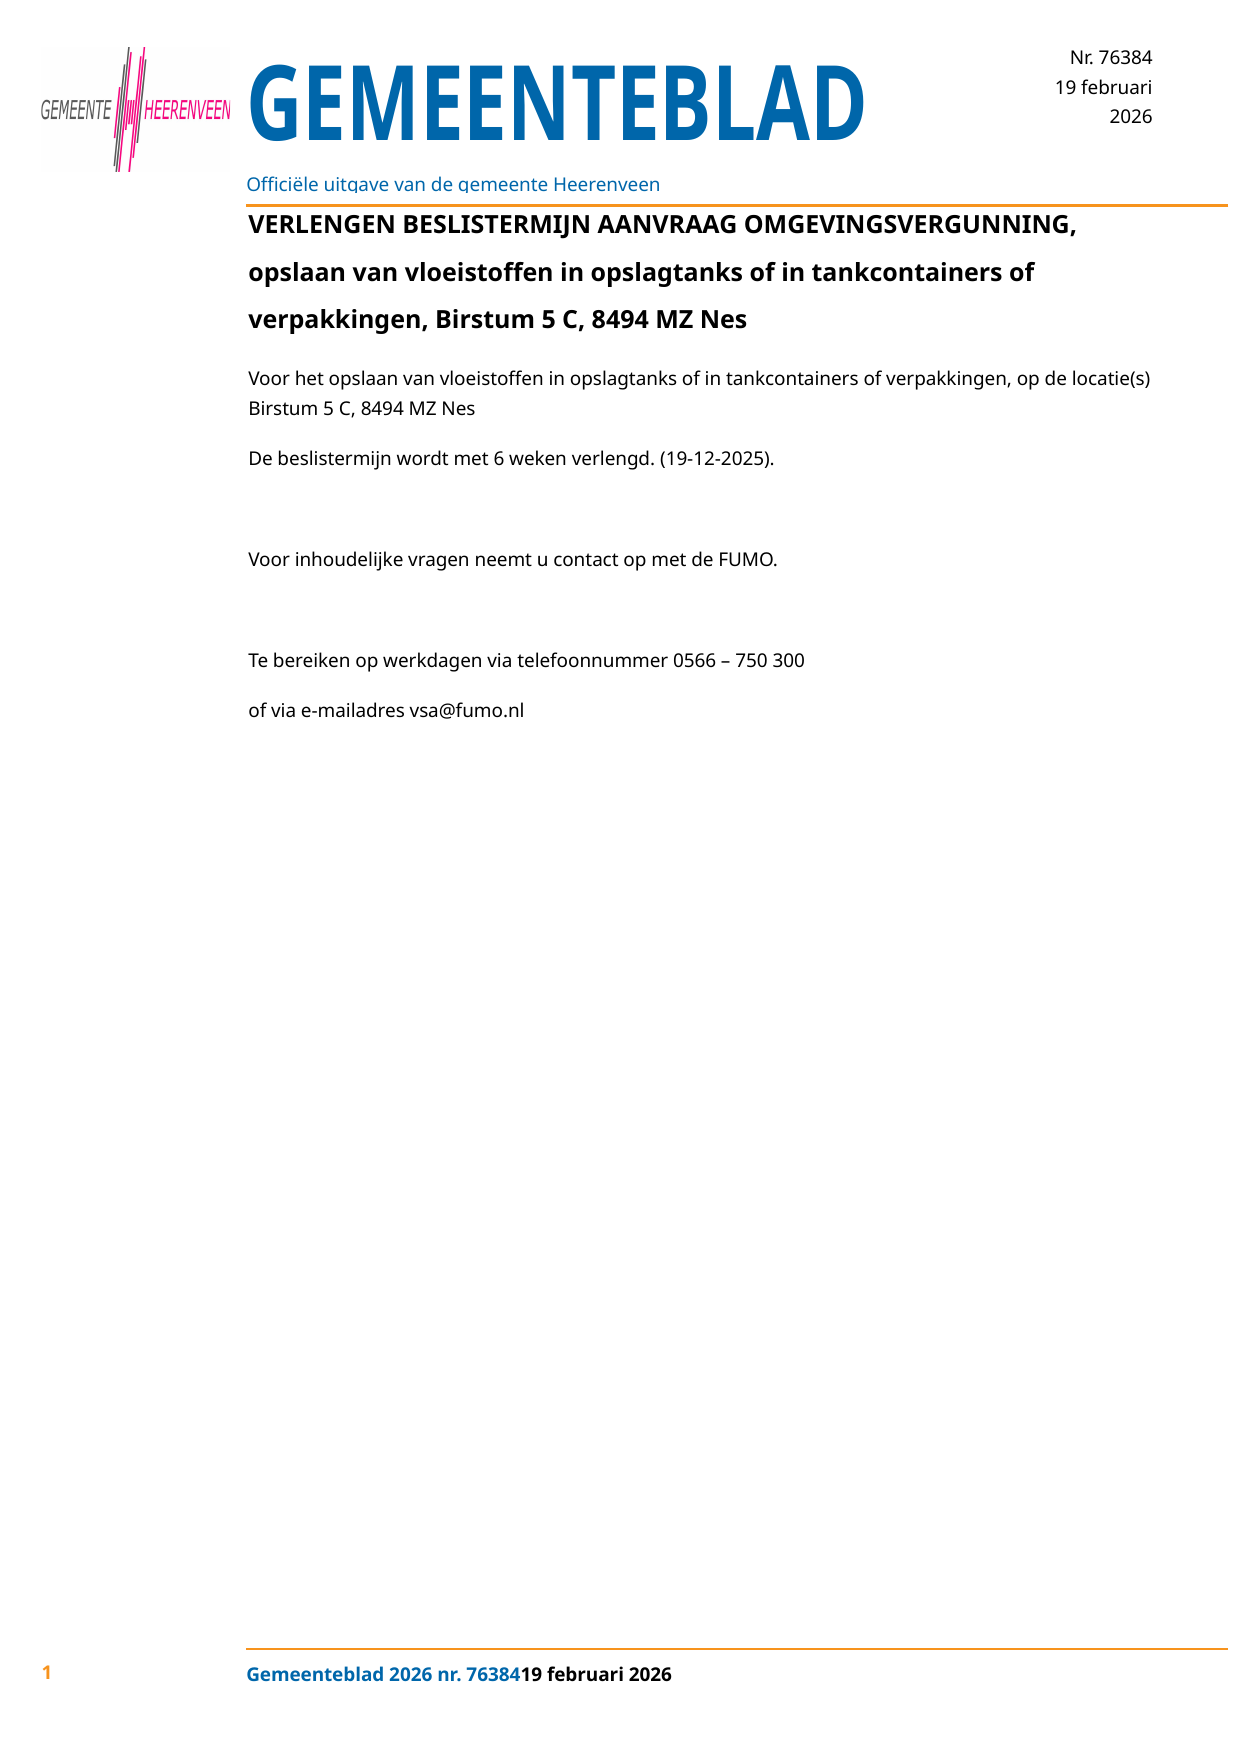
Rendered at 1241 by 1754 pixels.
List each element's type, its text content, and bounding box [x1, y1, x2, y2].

text De beslistermijn wordt met 6 weken verlengd. (19-12-2025). [248, 446, 1152, 471]
text Voor inhoudelijke vragen neemt u contact op met de FUMO. [248, 546, 1152, 572]
text Te bereiken op werkdagen via telefoonnummer 0566 – 750 300 [248, 647, 1152, 673]
text VERLENGEN BESLISTERMIJN AANVRAAG OMGEVINGSVERGUNNING, opslaan van vloeistoffen in opslagtanks of in tankcontainers of verpakkingen, Birstum 5 C, 8494 MZ Nes [248, 207, 1152, 336]
picture [41, 47, 231, 172]
text of via e-mailadres vsa@fumo.nl [248, 698, 1152, 723]
text Voor het opslaan van vloeistoffen in opslagtanks of in tankcontainers of verpakkingen, op de locatie(s) Birstum 5 C, 8494 MZ Nes [248, 366, 1152, 421]
